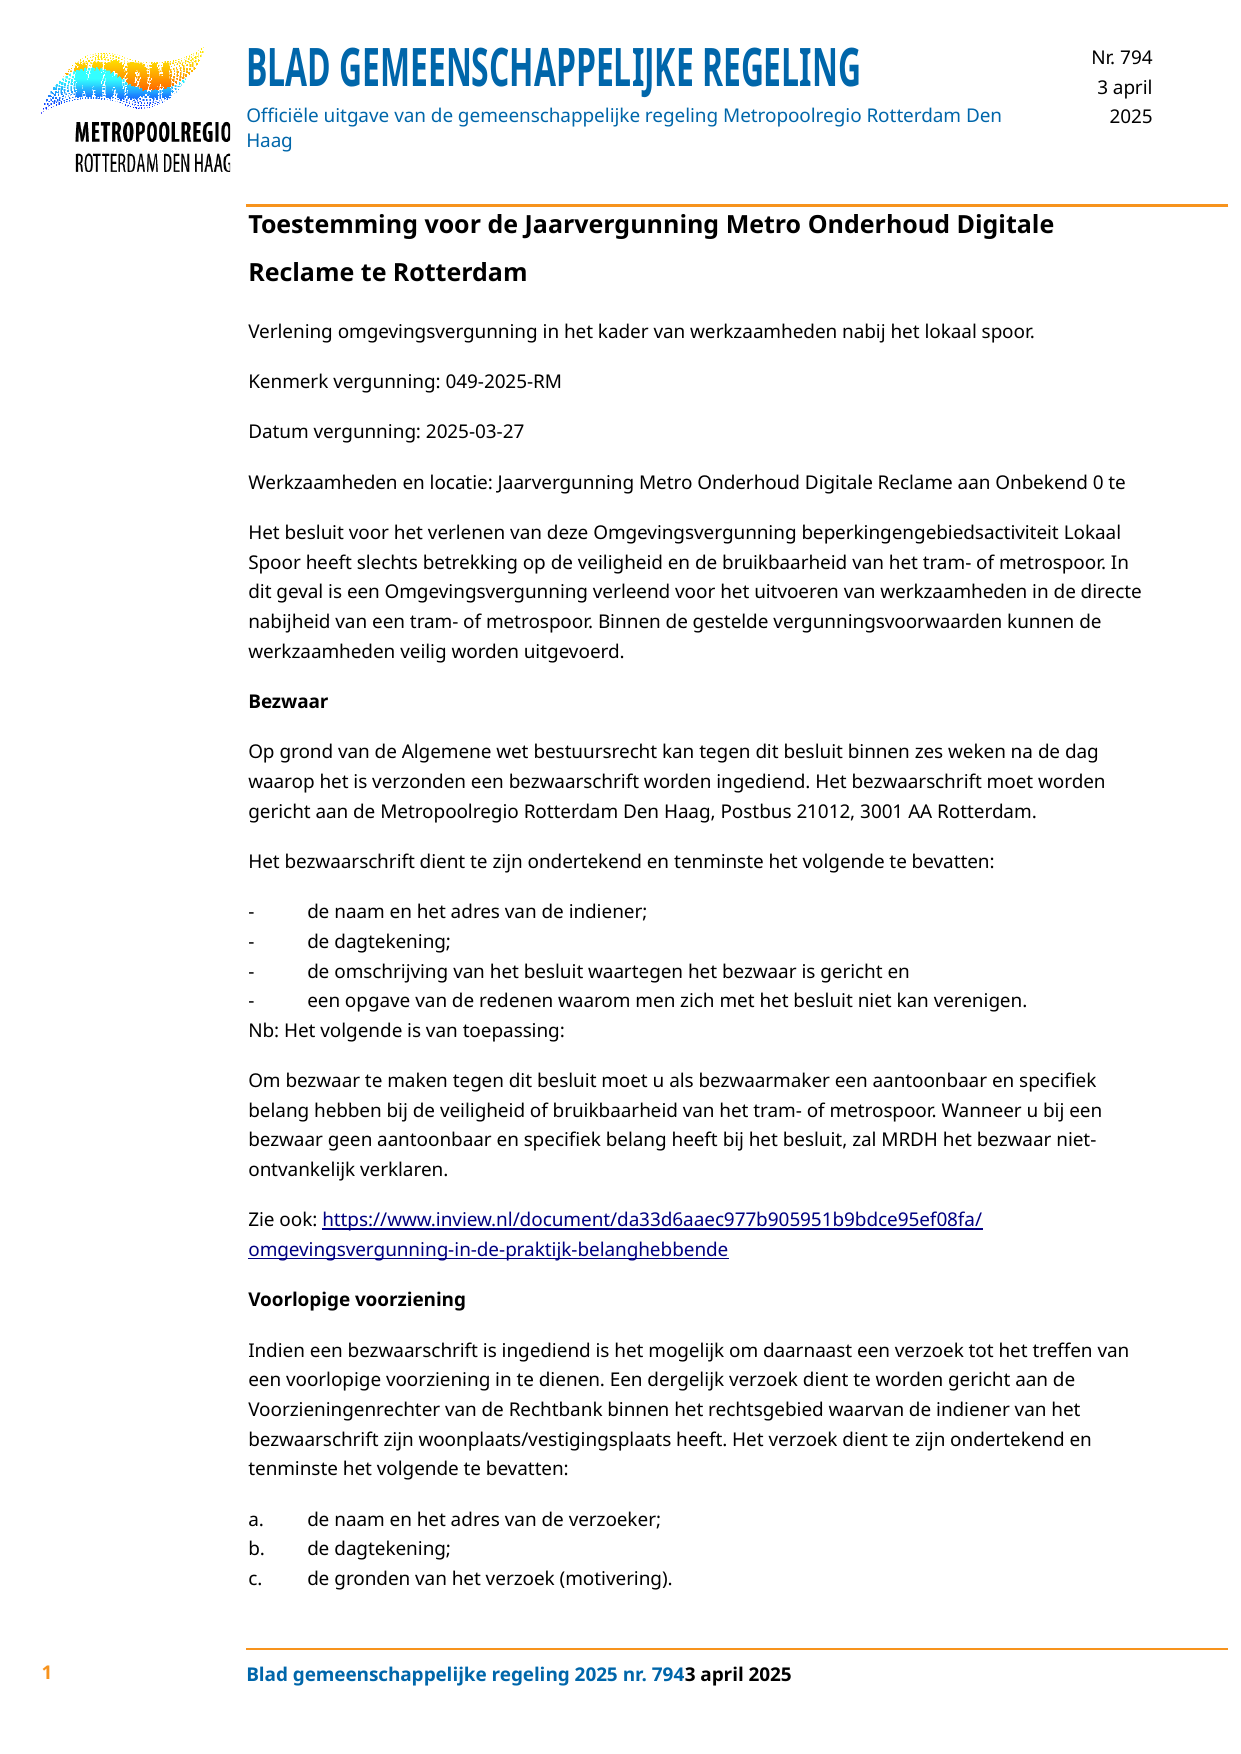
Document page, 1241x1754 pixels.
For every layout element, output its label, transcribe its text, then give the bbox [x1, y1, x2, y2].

text Zie ook: https://www.inview.nl/document/da33d6aaec977b905951b9bdce95ef08fa/omgevingsvergunning-in-de-praktijk-belanghebbende [248, 1207, 1152, 1262]
picture [41, 47, 231, 172]
text Toestemming voor de Jaarvergunning Metro Onderhoud Digitale Reclame te Rotterdam [248, 207, 1152, 288]
text Verlening omgevingsvergunning in het kader van werkzaamheden nabij het lokaal spoor. [248, 318, 1152, 344]
text Het besluit voor het verlenen van deze Omgevingsvergunning beperkingengebiedsactiviteit Lokaal Spoor heeft slechts betrekking op de veiligheid en de bruikbaarheid van het tram- of metrospoor. In dit geval is een Omgevingsvergunning verleend voor het uitvoeren van werkzaamheden in de directe nabijheid van een tram- of metrospoor. Binnen de gestelde vergunningsvoorwaarden kunnen de werkzaamheden veilig worden uitgevoerd. [248, 519, 1152, 664]
text Bezwaar [248, 688, 1152, 714]
text Indien een bezwaarschrift is ingediend is het mogelijk om daarnaast een verzoek tot het treffen van een voorlopige voorziening in te dienen. Een dergelijk verzoek dient te worden gericht aan de Voorzieningenrechter van de Rechtbank binnen het rechtsgebied waarvan de indiener van het bezwaarschrift zijn woonplaats/vestigingsplaats heeft. Het verzoek dient te zijn ondertekend en tenminste het volgende te bevatten: [248, 1337, 1152, 1481]
list de omschrijving van het besluit waartegen het bezwaar is gericht en [248, 958, 1152, 984]
text Werkzaamheden en locatie: Jaarvergunning Metro Onderhoud Digitale Reclame aan Onbekend 0 te [248, 469, 1152, 495]
list de dagtekening; [248, 928, 1152, 954]
text Om bezwaar te maken tegen dit besluit moet u als bezwaarmaker een aantoonbaar en specifiek belang hebben bij de veiligheid of bruikbaarheid van het tram- of metrospoor. Wanneer u bij een bezwaar geen aantoonbaar en specifiek belang heeft bij het besluit, zal MRDH het bezwaar niet-ontvankelijk verklaren. [248, 1067, 1152, 1182]
text Het bezwaarschrift dient te zijn ondertekend en tenminste het volgende te bevatten: [248, 848, 1152, 874]
text Datum vergunning: 2025-03-27 [248, 419, 1152, 444]
text Voorlopige voorziening [248, 1287, 1152, 1312]
list de naam en het adres van de indiener; [248, 899, 1152, 924]
text Op grond van de Algemene wet bestuursrecht kan tegen dit besluit binnen zes weken na de dag waarop het is verzonden een bezwaarschrift worden ingediend. Het bezwaarschrift moet worden gericht aan de Metropoolregio Rotterdam Den Haag, Postbus 21012, 3001 AA Rotterdam. [248, 739, 1152, 824]
list de gronden van het verzoek (motivering). [248, 1565, 1152, 1591]
text Nb: Het volgende is van toepassing: [248, 1017, 1152, 1043]
text Kenmerk vergunning: 049-2025-RM [248, 368, 1152, 394]
list de naam en het adres van de verzoeker; [248, 1506, 1152, 1532]
list een opgave van de redenen waarom men zich met het besluit niet kan verenigen. [248, 987, 1152, 1013]
list de dagtekening; [248, 1535, 1152, 1561]
